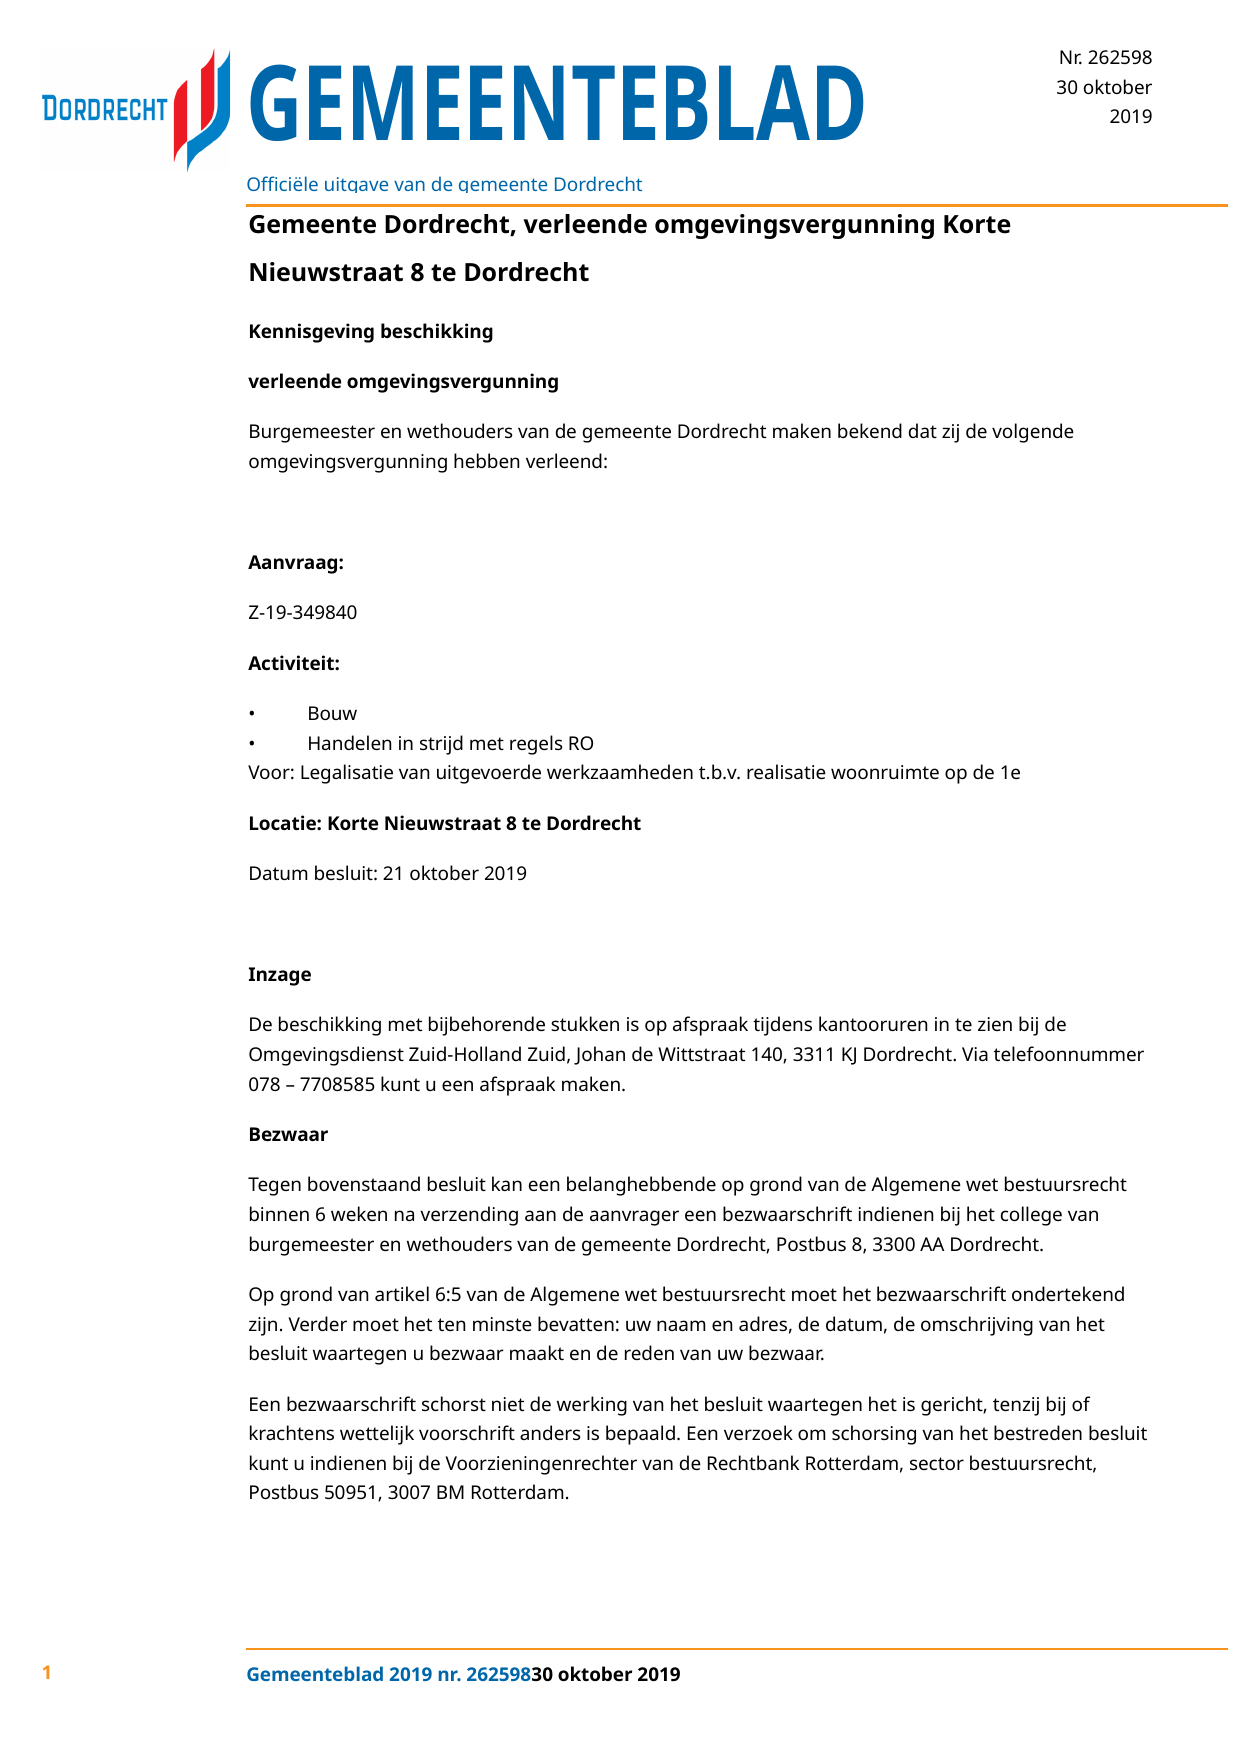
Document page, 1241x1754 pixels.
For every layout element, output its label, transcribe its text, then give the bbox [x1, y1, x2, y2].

text Locatie: Korte Nieuwstraat 8 te Dordrecht [248, 810, 1152, 836]
text Datum besluit: 21 oktober 2019 [248, 860, 1152, 886]
text Inzage [248, 961, 1152, 987]
text Op grond van artikel 6:5 van de Algemene wet bestuursrecht moet het bezwaarschrift ondertekend zijn. Verder moet het ten minste bevatten: uw naam en adres, de datum, de omschrijving van het besluit waartegen u bezwaar maakt en de reden van uw bezwaar. [248, 1281, 1152, 1366]
text Z-19-349840 [248, 599, 1152, 625]
list Bouw [248, 700, 1152, 726]
text Kennisgeving beschikking [248, 318, 1152, 344]
text Een bezwaarschrift schorst niet de werking van het besluit waartegen het is gericht, tenzij bij of krachtens wettelijk voorschrift anders is bepaald. Een verzoek om schorsing van het bestreden besluit kunt u indienen bij de Voorzieningenrechter van de Rechtbank Rotterdam, sector bestuursrecht, Postbus 50951, 3007 BM Rotterdam. [248, 1391, 1152, 1505]
text verleende omgevingsvergunning [248, 368, 1152, 394]
text Burgemeester en wethouders van de gemeente Dordrecht maken bekend dat zij de volgende omgevingsvergunning hebben verleend: [248, 419, 1152, 474]
text Voor: Legalisatie van uitgevoerde werkzaamheden t.b.v. realisatie woonruimte op de 1e [248, 759, 1152, 785]
text Tegen bovenstaand besluit kan een belanghebbende op grond van de Algemene wet bestuursrecht binnen 6 weken na verzending aan de aanvrager een bezwaarschrift indienen bij het college van burgemeester en wethouders van de gemeente Dordrecht, Postbus 8, 3300 AA Dordrecht. [248, 1172, 1152, 1257]
picture [41, 47, 231, 172]
list Handelen in strijd met regels RO [248, 730, 1152, 756]
text Aanvraag: [248, 549, 1152, 575]
text Gemeente Dordrecht, verleende omgevingsvergunning Korte Nieuwstraat 8 te Dordrecht [248, 207, 1152, 288]
text Bezwaar [248, 1121, 1152, 1147]
text Activiteit: [248, 650, 1152, 676]
text De beschikking met bijbehorende stukken is op afspraak tijdens kantooruren in te zien bij de Omgevingsdienst Zuid-Holland Zuid, Johan de Wittstraat 140, 3311 KJ Dordrecht. Via telefoonnummer 078 – 7708585 kunt u een afspraak maken. [248, 1012, 1152, 1097]
